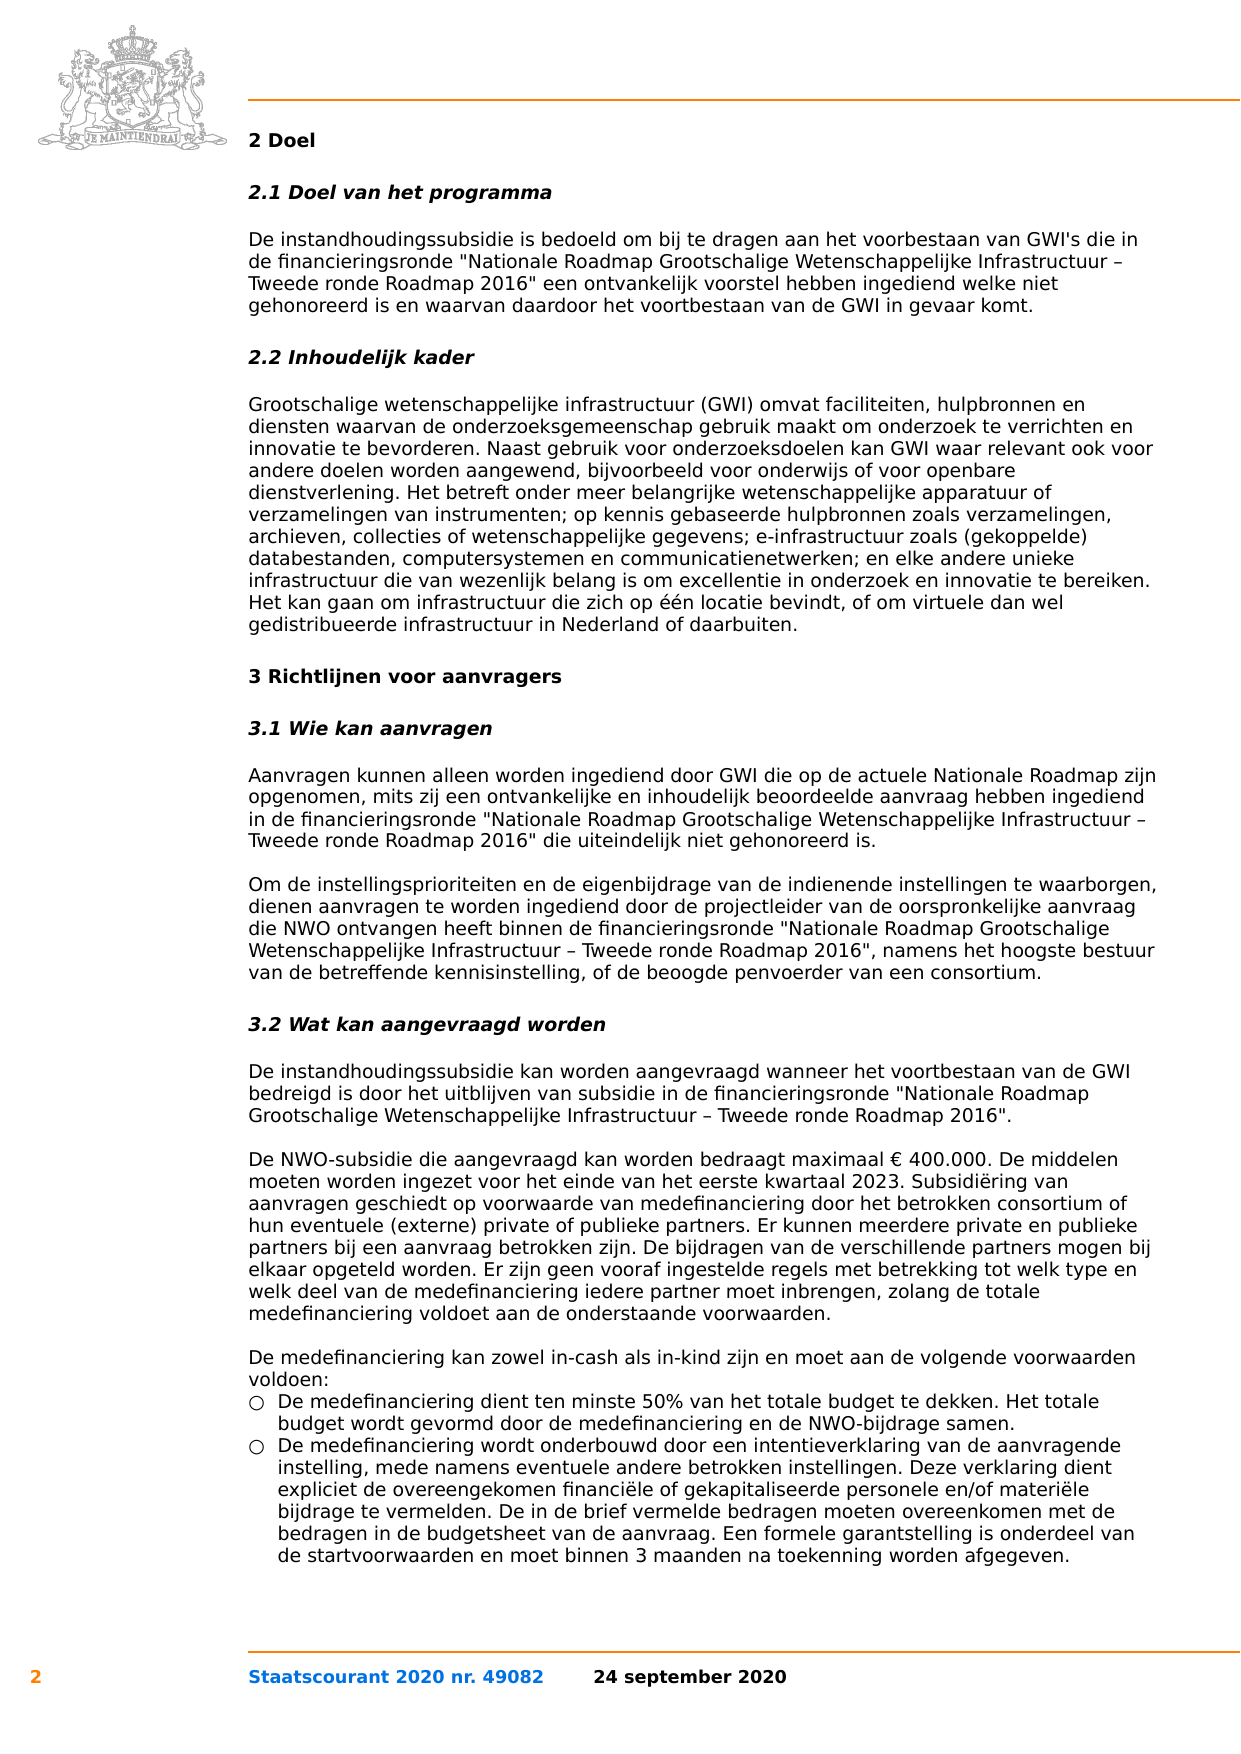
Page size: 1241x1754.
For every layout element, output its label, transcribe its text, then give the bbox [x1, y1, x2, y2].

text De instandhoudingssubsidie is bedoeld om bij te dragen aan het voorbestaan van GWI's die in de financieringsronde "Nationale Roadmap Grootschalige Wetenschappelijke Infrastructuur – Tweede ronde Roadmap 2016" een ontvankelijk voorstel hebben ingediend welke niet gehonoreerd is en waarvan daardoor het voortbestaan van de GWI in gevaar komt. [248, 229, 1163, 317]
text Om de instellingsprioriteiten en de eigenbijdrage van de indienende instellingen te waarborgen, dienen aanvragen te worden ingediend door de projectleider van de oorspronkelijke aanvraag die NWO ontvangen heeft binnen de financieringsronde "Nationale Roadmap Grootschalige Wetenschappelijke Infrastructuur – Tweede ronde Roadmap 2016", namens het hoogste bestuur van de betreffende kennisinstelling, of de beoogde penvoerder van een consortium. [248, 874, 1163, 984]
text Aanvragen kunnen alleen worden ingediend door GWI die op de actuele Nationale Roadmap zijn opgenomen, mits zij een ontvankelijke en inhoudelijk beoordeelde aanvraag hebben ingediend in de financieringsronde "Nationale Roadmap Grootschalige Wetenschappelijke Infrastructuur – Tweede ronde Roadmap 2016" die uiteindelijk niet gehonoreerd is. [248, 764, 1163, 852]
text Grootschalige wetenschappelijke infrastructuur (GWI) omvat faciliteiten, hulpbronnen en diensten waarvan de onderzoeksgemeenschap gebruik maakt om onderzoek te verrichten en innovatie te bevorderen. Naast gebruik voor onderzoeksdoelen kan GWI waar relevant ook voor andere doelen worden aangewend, bijvoorbeeld voor onderwijs of voor openbare dienstverlening. Het betreft onder meer belangrijke wetenschappelijke apparatuur of verzamelingen van instrumenten; op kennis gebaseerde hulpbronnen zoals verzamelingen, archieven, collecties of wetenschappelijke gegevens; e-infrastructuur zoals (gekoppelde) databestanden, computersystemen en communicatienetwerken; en elke andere unieke infrastructuur die van wezenlijk belang is om excellentie in onderzoek en innovatie te bereiken. Het kan gaan om infrastructuur die zich op één locatie bevindt, of om virtuele dan wel gedistribueerde infrastructuur in Nederland of daarbuiten. [248, 394, 1163, 636]
subtitle 2 Doel [248, 130, 1163, 152]
subtitle 3.2 Wat kan aangevraagd worden [248, 1014, 1163, 1036]
text ○ De medefinanciering dient ten minste 50% van het totale budget te dekken. Het totale budget wordt gevormd door de medefinanciering en de NWO-bijdrage samen. [248, 1391, 1163, 1434]
subtitle 3 Richtlijnen voor aanvragers [248, 666, 1163, 687]
text De NWO-subsidie die aangevraagd kan worden bedraagt maximaal € 400.000. De middelen moeten worden ingezet voor het einde van het eerste kwartaal 2023. Subsidiëring van aanvragen geschiedt op voorwaarde van medefinanciering door het betrokken consortium of hun eventuele (externe) private of publieke partners. Er kunnen meerdere private en publieke partners bij een aanvraag betrokken zijn. De bijdragen van de verschillende partners mogen bij elkaar opgeteld worden. Er zijn geen vooraf ingestelde regels met betrekking tot welk type en welk deel van de medefinanciering iedere partner moet inbrengen, zolang de totale medefinanciering voldoet aan de onderstaande voorwaarden. [248, 1149, 1163, 1325]
text ○ De medefinanciering wordt onderbouwd door een intentieverklaring van de aanvragende instelling, mede namens eventuele andere betrokken instellingen. Deze verklaring dient expliciet de overeengekomen financiële of gekapitaliseerde personele en/of materiële bijdrage te vermelden. De in de brief vermelde bedragen moeten overeenkomen met de bedragen in de budgetsheet van de aanvraag. Een formele garantstelling is onderdeel van de startvoorwaarden en moet binnen 3 maanden na toekenning worden afgegeven. [248, 1434, 1163, 1566]
text De medefinanciering kan zowel in-cash als in-kind zijn en moet aan de volgende voorwaarden voldoen: [248, 1347, 1163, 1391]
text De instandhoudingssubsidie kan worden aangevraagd wanneer het voortbestaan van de GWI bedreigd is door het uitblijven van subsidie in de financieringsronde "Nationale Roadmap Grootschalige Wetenschappelijke Infrastructuur – Tweede ronde Roadmap 2016". [248, 1061, 1163, 1127]
subtitle 2.1 Doel van het programma [248, 182, 1163, 204]
subtitle 2.2 Inhoudelijk kader [248, 347, 1163, 369]
picture [38, 25, 227, 150]
subtitle 3.1 Wie kan aanvragen [248, 717, 1163, 739]
